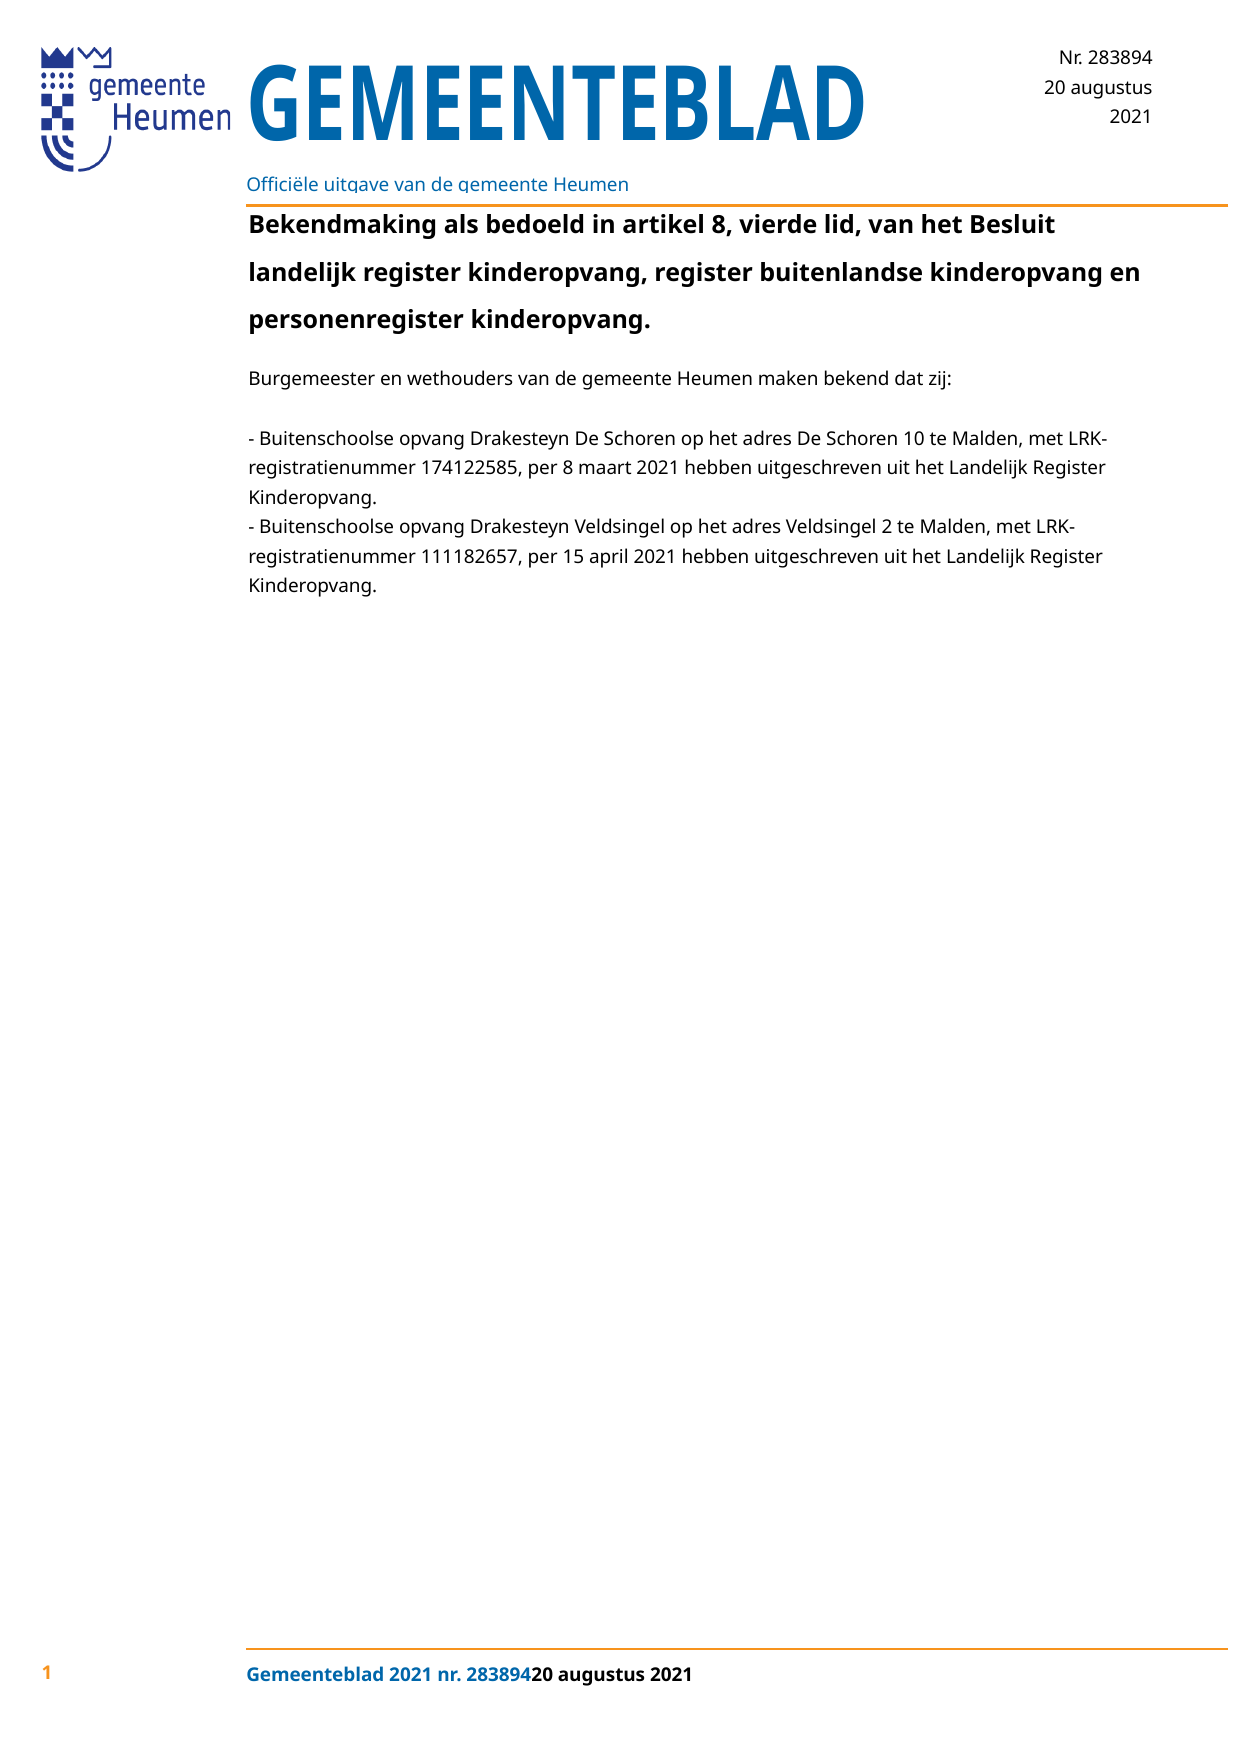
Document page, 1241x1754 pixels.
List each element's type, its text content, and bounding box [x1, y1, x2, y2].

picture [41, 47, 231, 172]
text - Buitenschoolse opvang Drakesteyn De Schoren op het adres De Schoren 10 te Malden, met LRK-registratienummer 174122585, per 8 maart 2021 hebben uitgeschreven uit het Landelijk Register Kinderopvang. [248, 425, 1152, 509]
text Burgemeester en wethouders van de gemeente Heumen maken bekend dat zij: [248, 366, 1152, 391]
text Bekendmaking als bedoeld in artikel 8, vierde lid, van het Besluit landelijk register kinderopvang, register buitenlandse kinderopvang en personenregister kinderopvang. [248, 207, 1152, 336]
text - Buitenschoolse opvang Drakesteyn Veldsingel op het adres Veldsingel 2 te Malden, met LRK-registratienummer 111182657, per 15 april 2021 hebben uitgeschreven uit het Landelijk Register Kinderopvang. [248, 513, 1152, 598]
